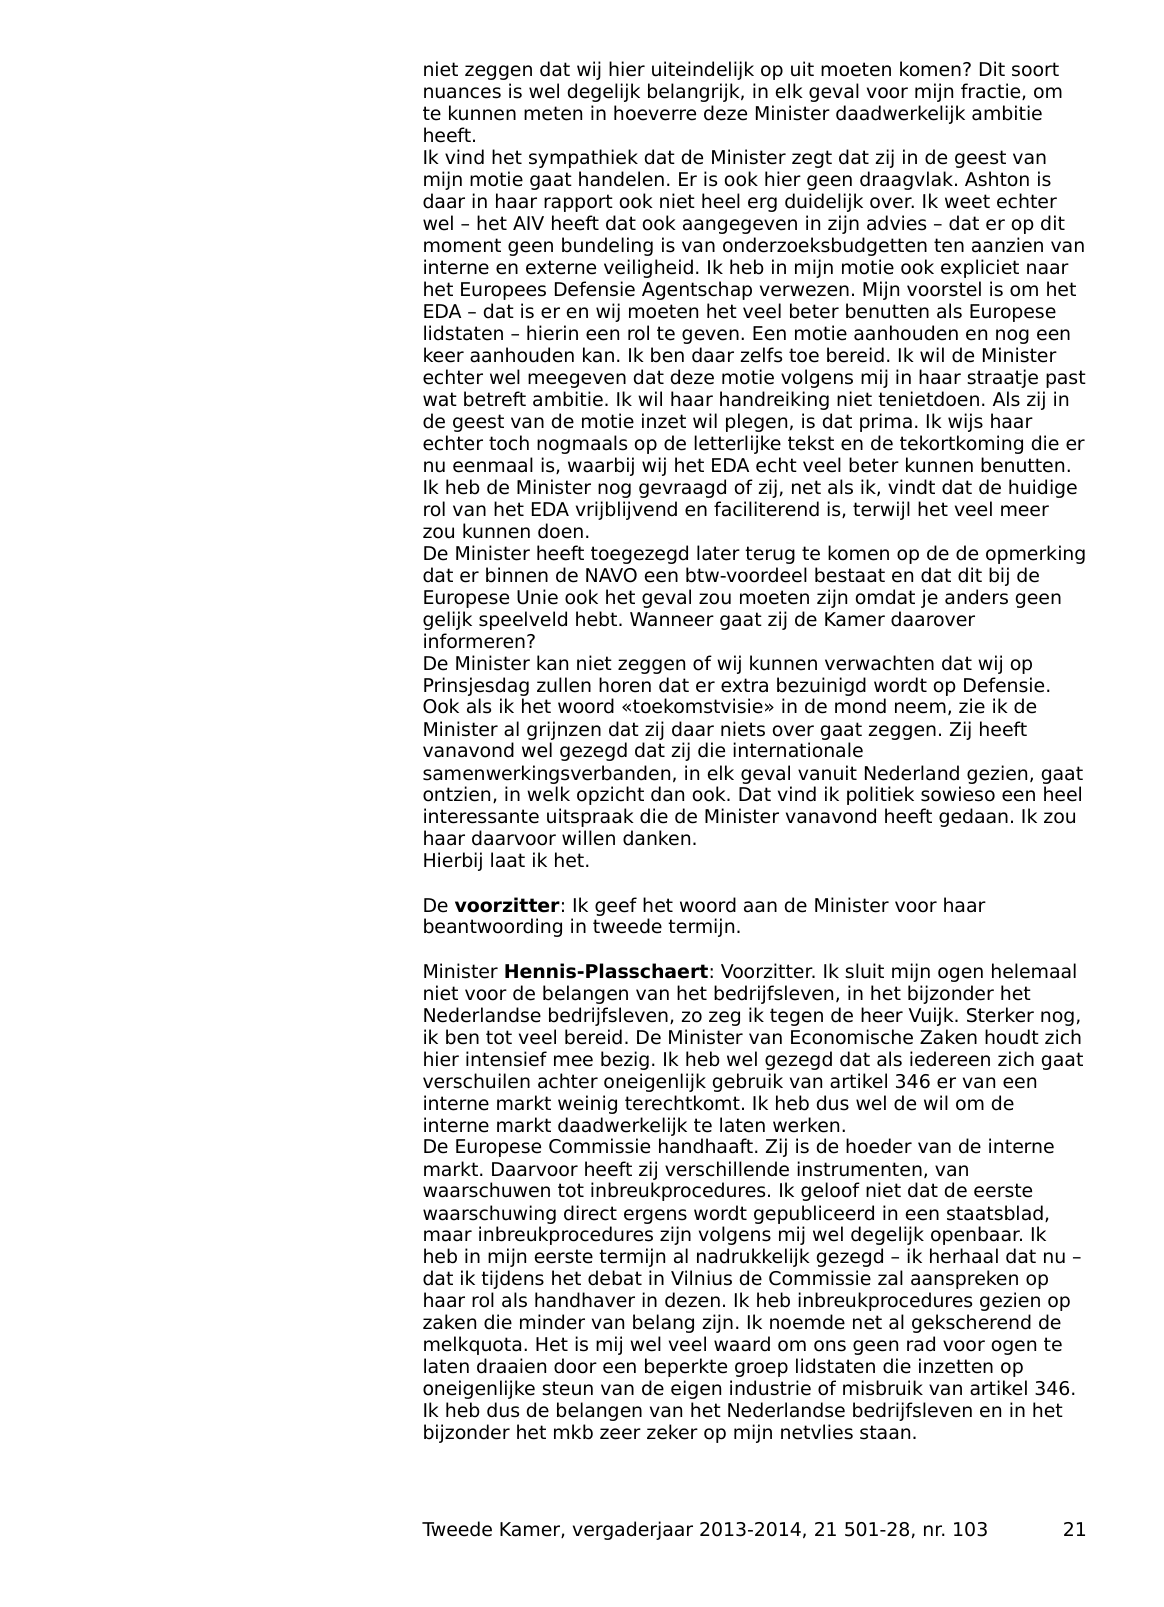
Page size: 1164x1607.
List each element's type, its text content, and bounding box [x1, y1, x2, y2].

text Hierbij laat ik het. [422, 850, 1087, 872]
text Ik vind het sympathiek dat de Minister zegt dat zij in de geest van mijn motie gaat handelen. Er is ook hier geen draagvlak. Ashton is daar in haar rapport ook niet heel erg duidelijk over. Ik weet echter wel – het AIV heeft dat ook aangegeven in zijn advies – dat er op dit moment geen bundeling is van onderzoeksbudgetten ten aanzien van interne en externe veiligheid. Ik heb in mijn motie ook expliciet naar het Europees Defensie Agentschap verwezen. Mijn voorstel is om het EDA – dat is er en wij moeten het veel beter benutten als Europese lidstaten – hierin een rol te geven. Een motie aanhouden en nog een keer aanhouden kan. Ik ben daar zelfs toe bereid. Ik wil de Minister echter wel meegeven dat deze motie volgens mij in haar straatje past wat betreft ambitie. Ik wil haar handreiking niet tenietdoen. Als zij in de geest van de motie inzet wil plegen, is dat prima. Ik wijs haar echter toch nogmaals op de letterlijke tekst en de tekortkoming die er nu eenmaal is, waarbij wij het EDA echt veel beter kunnen benutten. Ik heb de Minister nog gevraagd of zij, net als ik, vindt dat de huidige rol van het EDA vrijblijvend en faciliterend is, terwijl het veel meer zou kunnen doen. [422, 147, 1087, 543]
text De Minister heeft toegezegd later terug te komen op de de opmerking dat er binnen de NAVO een btw-voordeel bestaat en dat dit bij de Europese Unie ook het geval zou moeten zijn omdat je anders geen gelijk speelveld hebt. Wanneer gaat zij de Kamer daarover informeren? [422, 543, 1087, 652]
text De voorzitter: Ik geef het woord aan de Minister voor haar beantwoording in tweede termijn. [422, 894, 1087, 938]
text De Europese Commissie handhaaft. Zij is de hoeder van de interne markt. Daarvoor heeft zij verschillende instrumenten, van waarschuwen tot inbreukprocedures. Ik geloof niet dat de eerste waarschuwing direct ergens wordt gepubliceerd in een staatsblad, maar inbreukprocedures zijn volgens mij wel degelijk openbaar. Ik heb in mijn eerste termijn al nadrukkelijk gezegd – ik herhaal dat nu – dat ik tijdens het debat in Vilnius de Commissie zal aanspreken op haar rol als handhaver in dezen. Ik heb inbreukprocedures gezien op zaken die minder van belang zijn. Ik noemde net al gekscherend de melkquota. Het is mij wel veel waard om ons geen rad voor ogen te laten draaien door een beperkte groep lidstaten die inzetten op oneigenlijke steun van de eigen industrie of misbruik van artikel 346. Ik heb dus de belangen van het Nederlandse bedrijfsleven en in het bijzonder het mkb zeer zeker op mijn netvlies staan. [422, 1136, 1087, 1444]
text De Minister kan niet zeggen of wij kunnen verwachten dat wij op Prinsjesdag zullen horen dat er extra bezuinigd wordt op Defensie. Ook als ik het woord «toekomstvisie» in de mond neem, zie ik de Minister al grijnzen dat zij daar niets over gaat zeggen. Zij heeft vanavond wel gezegd dat zij die internationale samenwerkingsverbanden, in elk geval vanuit Nederland gezien, gaat ontzien, in welk opzicht dan ook. Dat vind ik politiek sowieso een heel interessante uitspraak die de Minister vanavond heeft gedaan. Ik zou haar daarvoor willen danken. [422, 652, 1087, 850]
text niet zeggen dat wij hier uiteindelijk op uit moeten komen? Dit soort nuances is wel degelijk belangrijk, in elk geval voor mijn fractie, om te kunnen meten in hoeverre deze Minister daadwerkelijk ambitie heeft. [422, 59, 1087, 147]
text Minister Hennis-Plasschaert: Voorzitter. Ik sluit mijn ogen helemaal niet voor de belangen van het bedrijfsleven, in het bijzonder het Nederlandse bedrijfsleven, zo zeg ik tegen de heer Vuijk. Sterker nog, ik ben tot veel bereid. De Minister van Economische Zaken houdt zich hier intensief mee bezig. Ik heb wel gezegd dat als iedereen zich gaat verschuilen achter oneigenlijk gebruik van artikel 346 er van een interne markt weinig terechtkomt. Ik heb dus wel de wil om de interne markt daadwerkelijk te laten werken. [422, 961, 1087, 1136]
